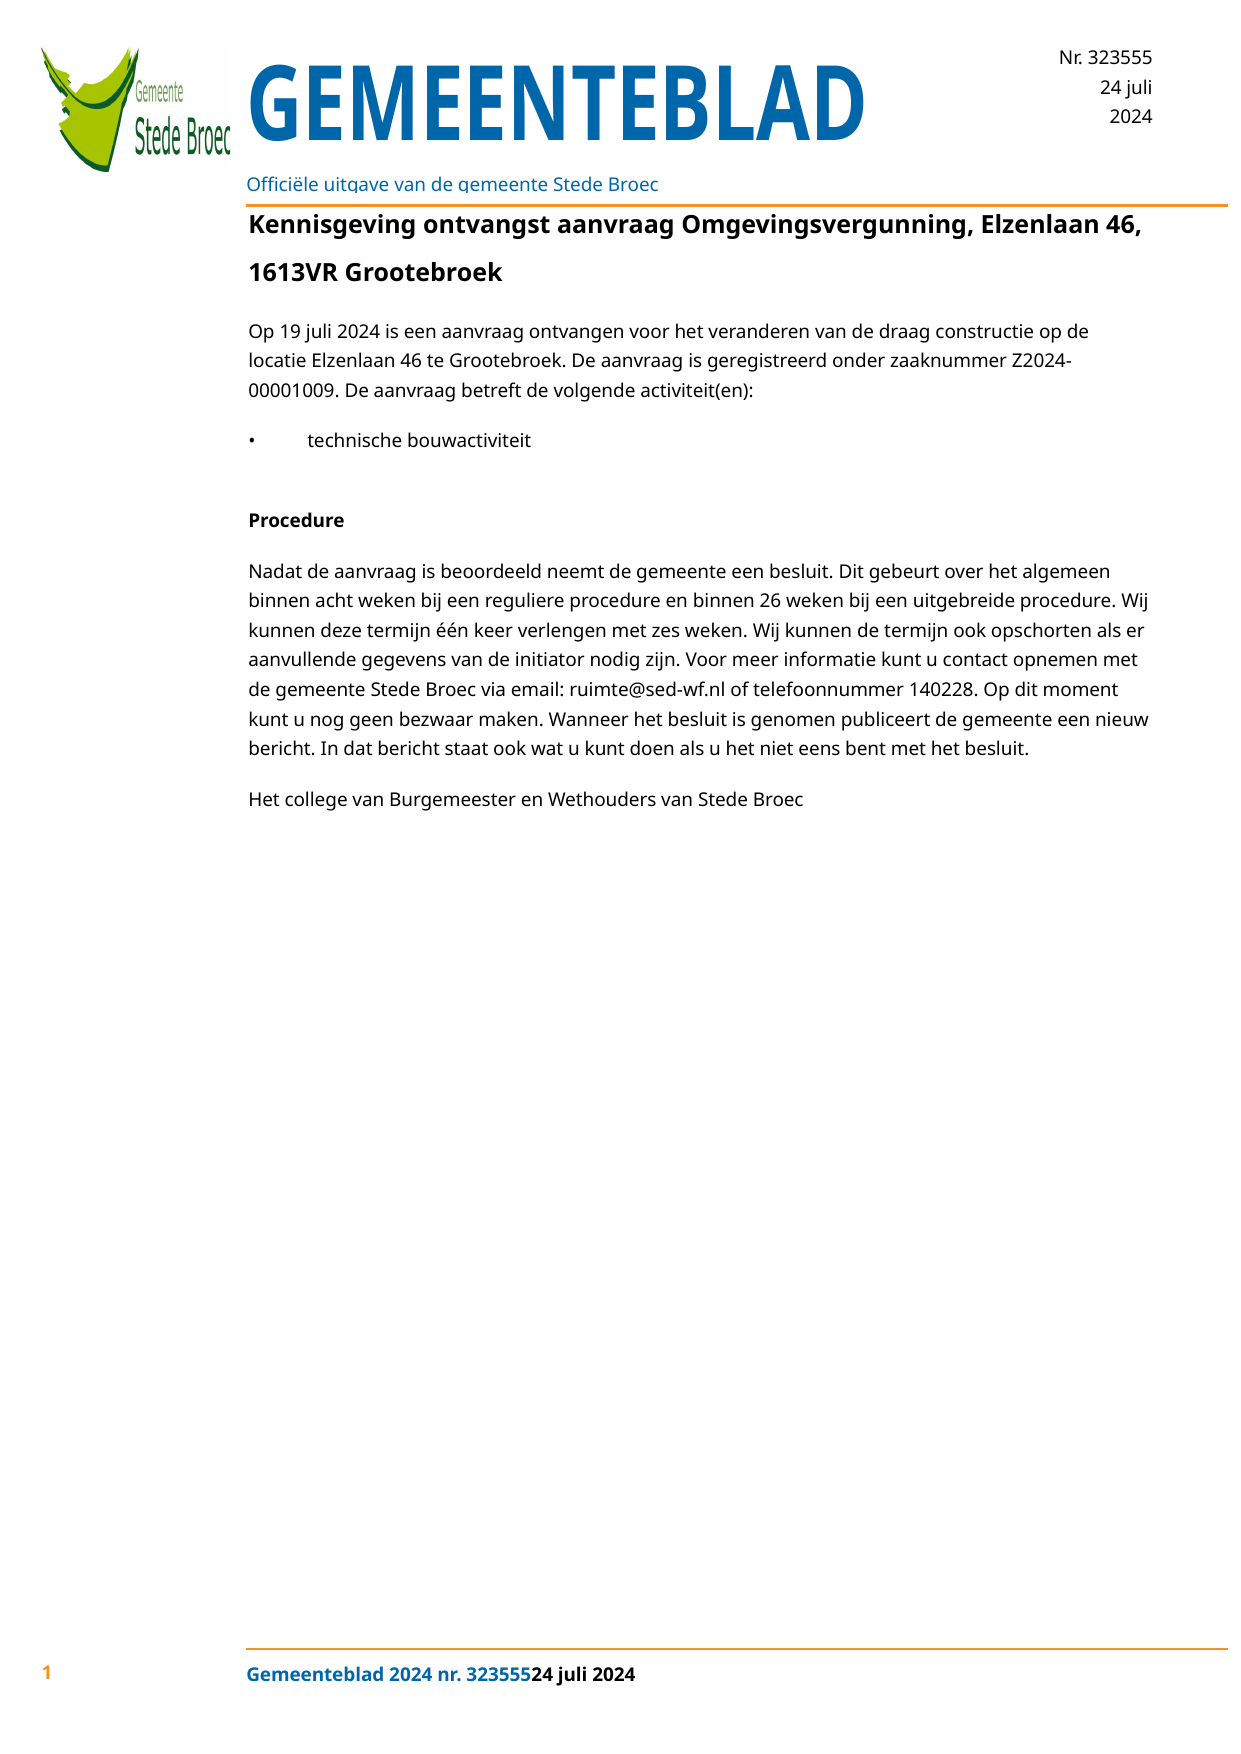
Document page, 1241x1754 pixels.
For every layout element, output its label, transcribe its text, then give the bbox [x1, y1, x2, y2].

text Het college van Burgemeester en Wethouders van Stede Broec [248, 786, 1152, 812]
text Nadat de aanvraag is beoordeeld neemt de gemeente een besluit. Dit gebeurt over het algemeen binnen acht weken bij een reguliere procedure en binnen 26 weken bij een uitgebreide procedure. Wij kunnen deze termijn één keer verlengen met zes weken. Wij kunnen de termijn ook opschorten als er aanvullende gegevens van de initiator nodig zijn. Voor meer informatie kunt u contact opnemen met de gemeente Stede Broec via email: ruimte@sed-wf.nl of telefoonnummer 140228. Op dit moment kunt u nog geen bezwaar maken. Wanneer het besluit is genomen publiceert de gemeente een nieuw bericht. In dat bericht staat ook wat u kunt doen als u het niet eens bent met het besluit. [248, 558, 1152, 761]
text Procedure [248, 507, 1152, 533]
list technische bouwactiviteit [248, 427, 1152, 453]
text Kennisgeving ontvangst aanvraag Omgevingsvergunning, Elzenlaan 46, 1613VR Grootebroek [248, 207, 1152, 288]
text Op 19 juli 2024 is een aanvraag ontvangen voor het veranderen van de draag constructie op de locatie Elzenlaan 46 te Grootebroek. De aanvraag is geregistreerd onder zaaknummer Z2024-00001009. De aanvraag betreft de volgende activiteit(en): [248, 318, 1152, 403]
picture [41, 47, 231, 172]
